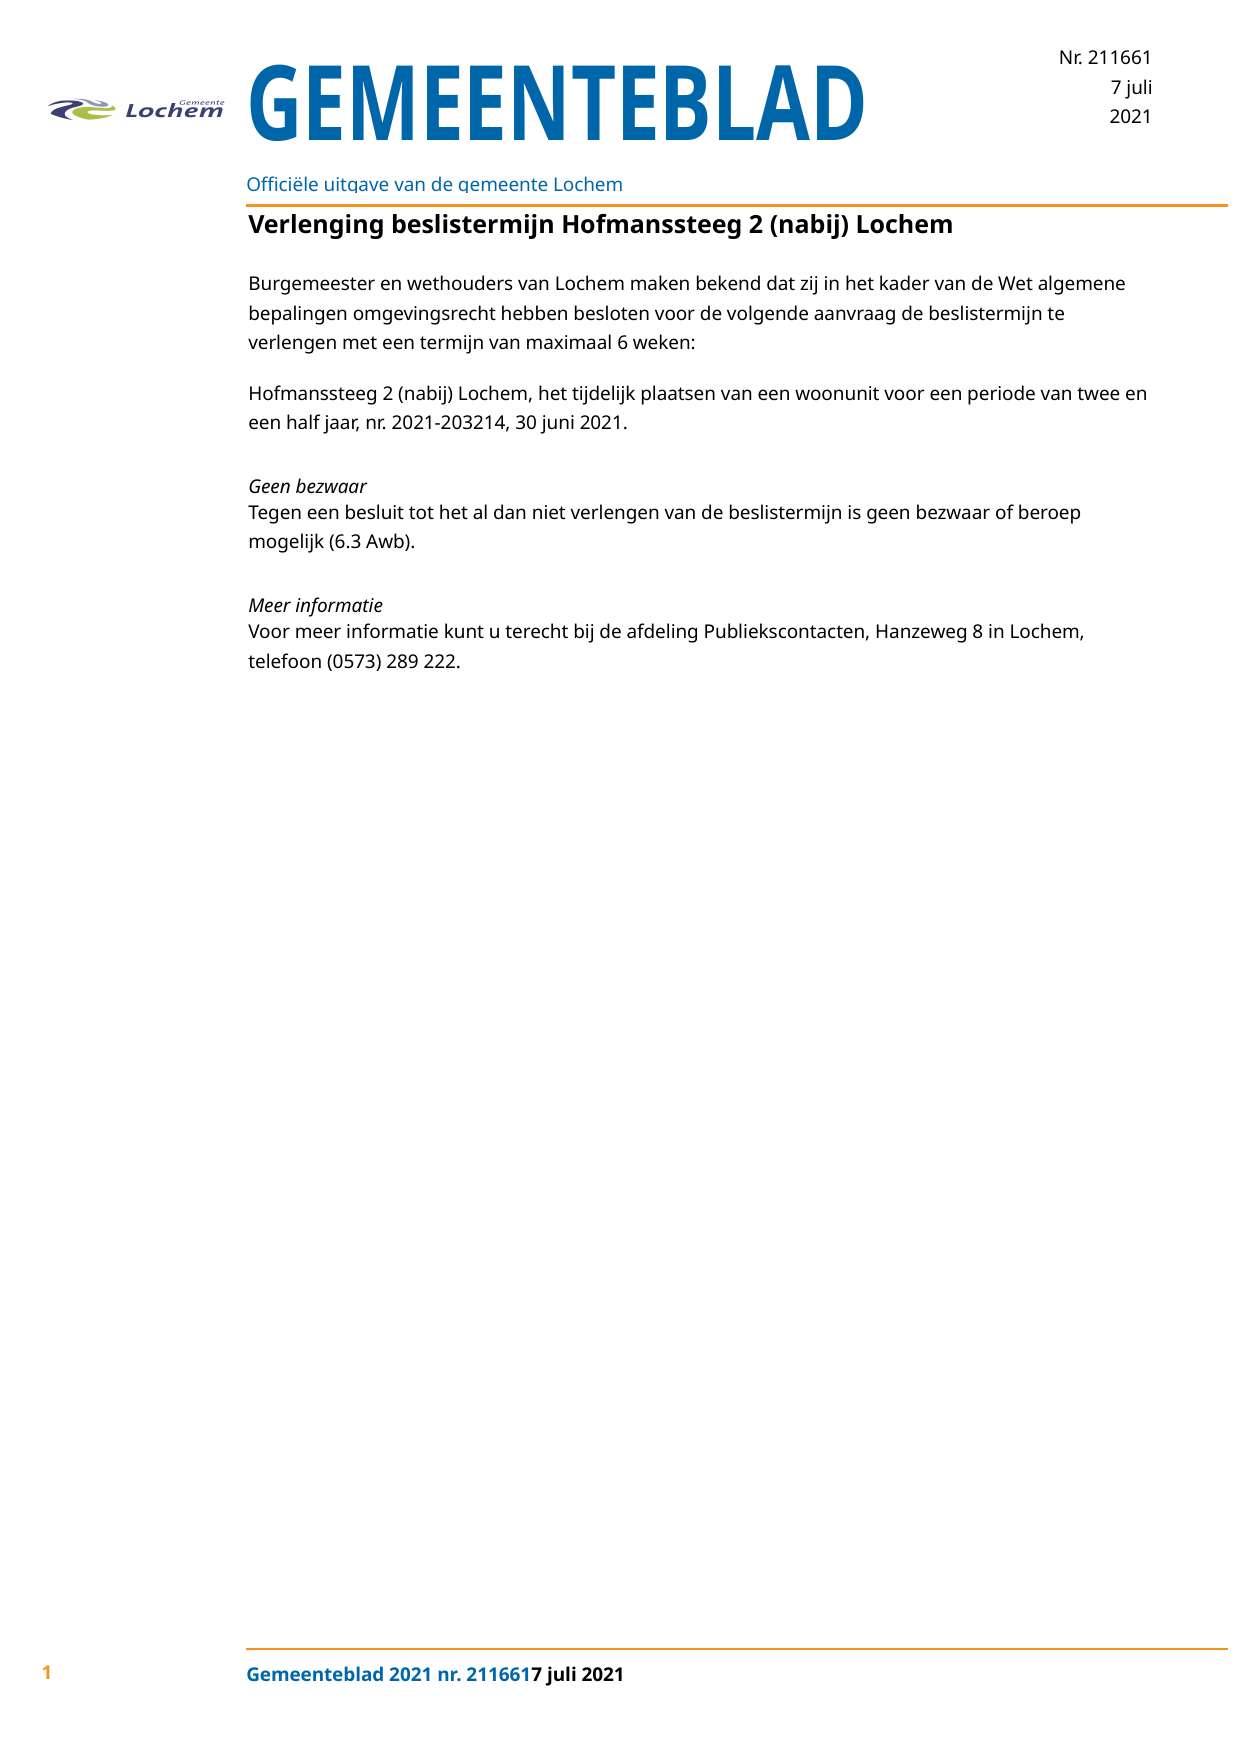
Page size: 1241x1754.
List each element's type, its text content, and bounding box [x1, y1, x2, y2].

text Voor meer informatie kunt u terecht bij de afdeling Publiekscontacten, Hanzeweg 8 in Lochem, telefoon (0573) 289 222. [248, 618, 1152, 674]
text Geen bezwaar [248, 473, 1152, 499]
text Burgemeester en wethouders van Lochem maken bekend dat zij in het kader van de Wet algemene bepalingen omgevingsrecht hebben besloten voor de volgende aanvraag de beslistermijn te verlengen met een termijn van maximaal 6 weken: [248, 270, 1152, 355]
text Verlenging beslistermijn Hofmanssteeg 2 (nabij) Lochem [248, 207, 1152, 241]
text Hofmanssteeg 2 (nabij) Lochem, het tijdelijk plaatsen van een woonunit voor een periode van twee en een half jaar, nr. 2021-203214, 30 juni 2021. [248, 380, 1152, 435]
picture [41, 47, 231, 172]
text Tegen een besluit tot het al dan niet verlengen van de beslistermijn is geen bezwaar of beroep mogelijk (6.3 Awb). [248, 499, 1152, 554]
text Meer informatie [248, 593, 1152, 618]
